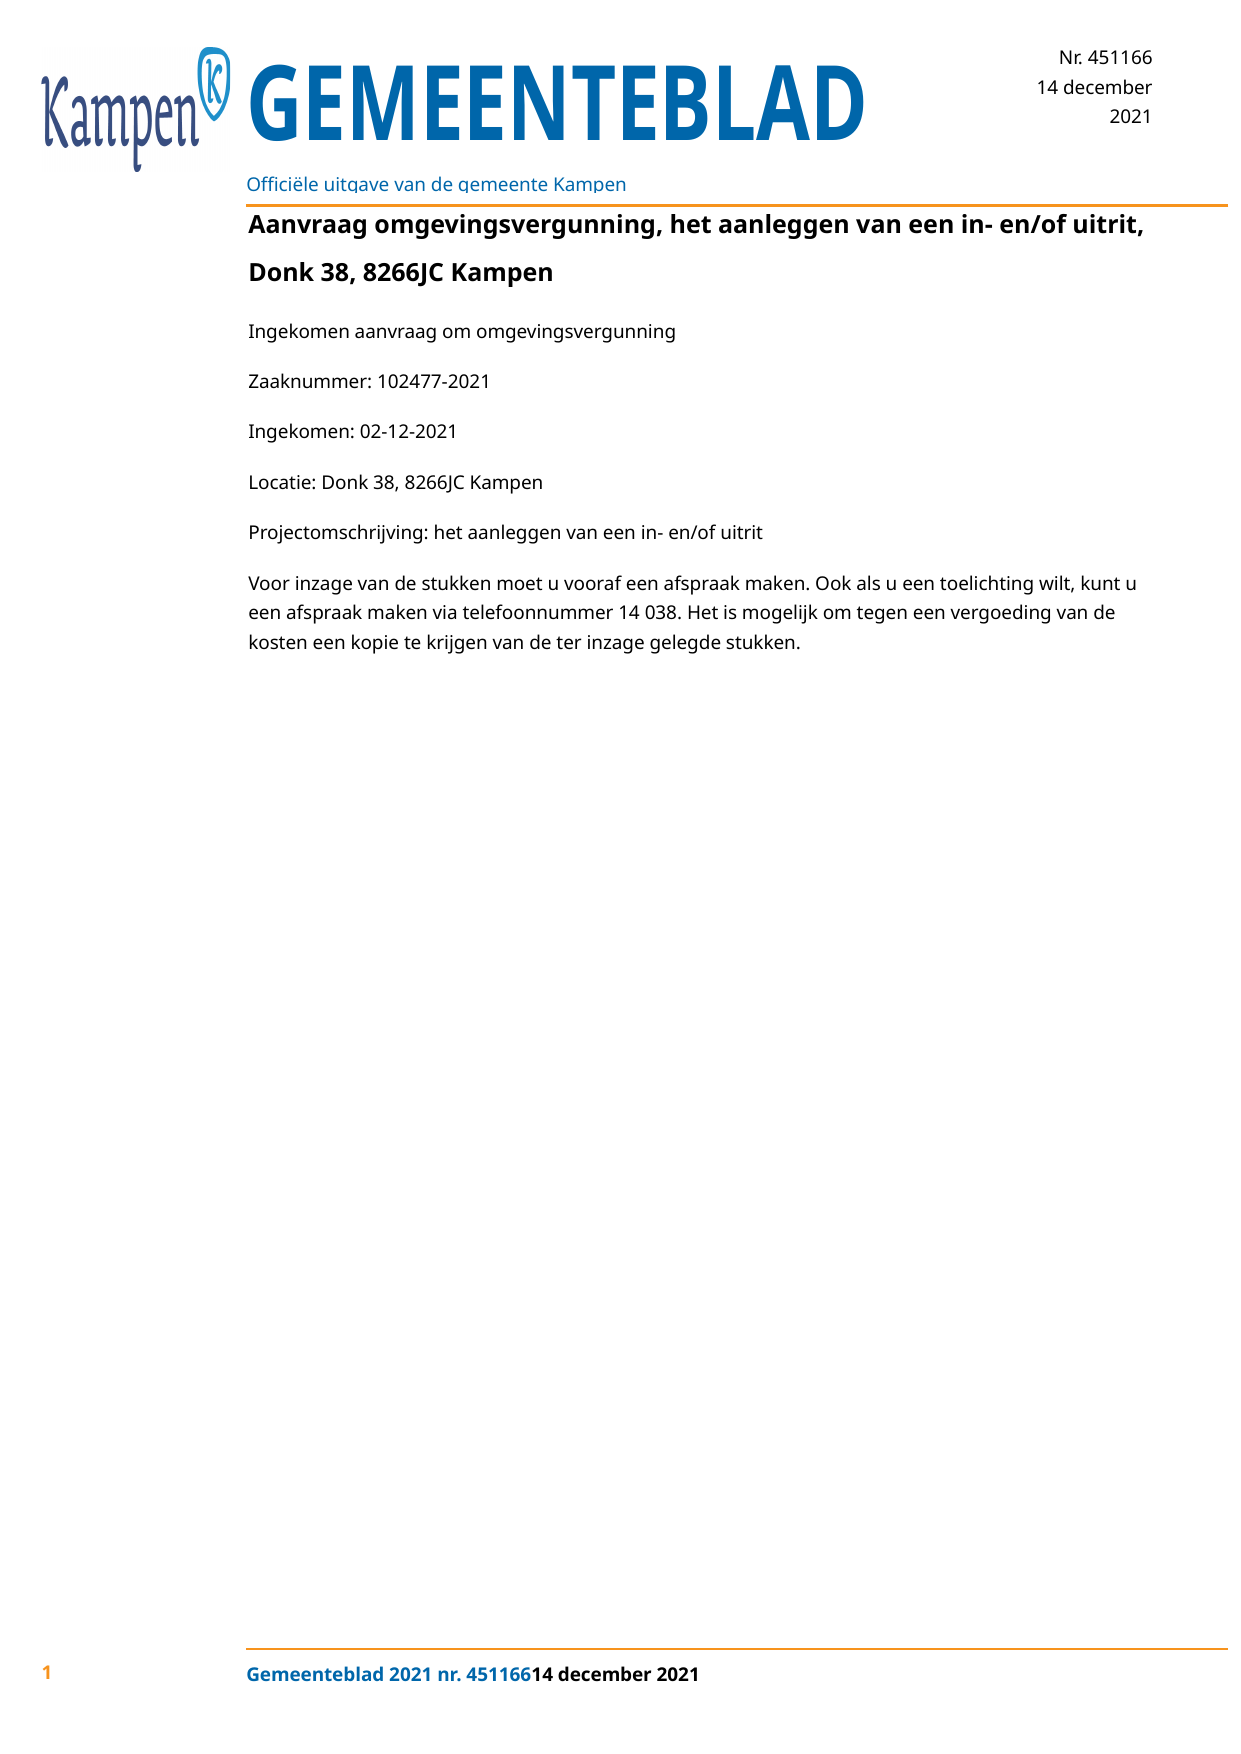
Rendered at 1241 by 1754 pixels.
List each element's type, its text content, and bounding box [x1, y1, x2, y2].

text Ingekomen: 02-12-2021 [248, 419, 1152, 444]
text Projectomschrijving: het aanleggen van een in- en/of uitrit [248, 519, 1152, 545]
text Voor inzage van de stukken moet u vooraf een afspraak maken. Ook als u een toelichting wilt, kunt u een afspraak maken via telefoonnummer 14 038. Het is mogelijk om tegen een vergoeding van de kosten een kopie te krijgen van de ter inzage gelegde stukken. [248, 570, 1152, 655]
text Zaaknummer: 102477-2021 [248, 368, 1152, 394]
text Aanvraag omgevingsvergunning, het aanleggen van een in- en/of uitrit, Donk 38, 8266JC Kampen [248, 207, 1152, 288]
text Locatie: Donk 38, 8266JC Kampen [248, 469, 1152, 495]
picture [41, 47, 231, 172]
text Ingekomen aanvraag om omgevingsvergunning [248, 318, 1152, 344]
